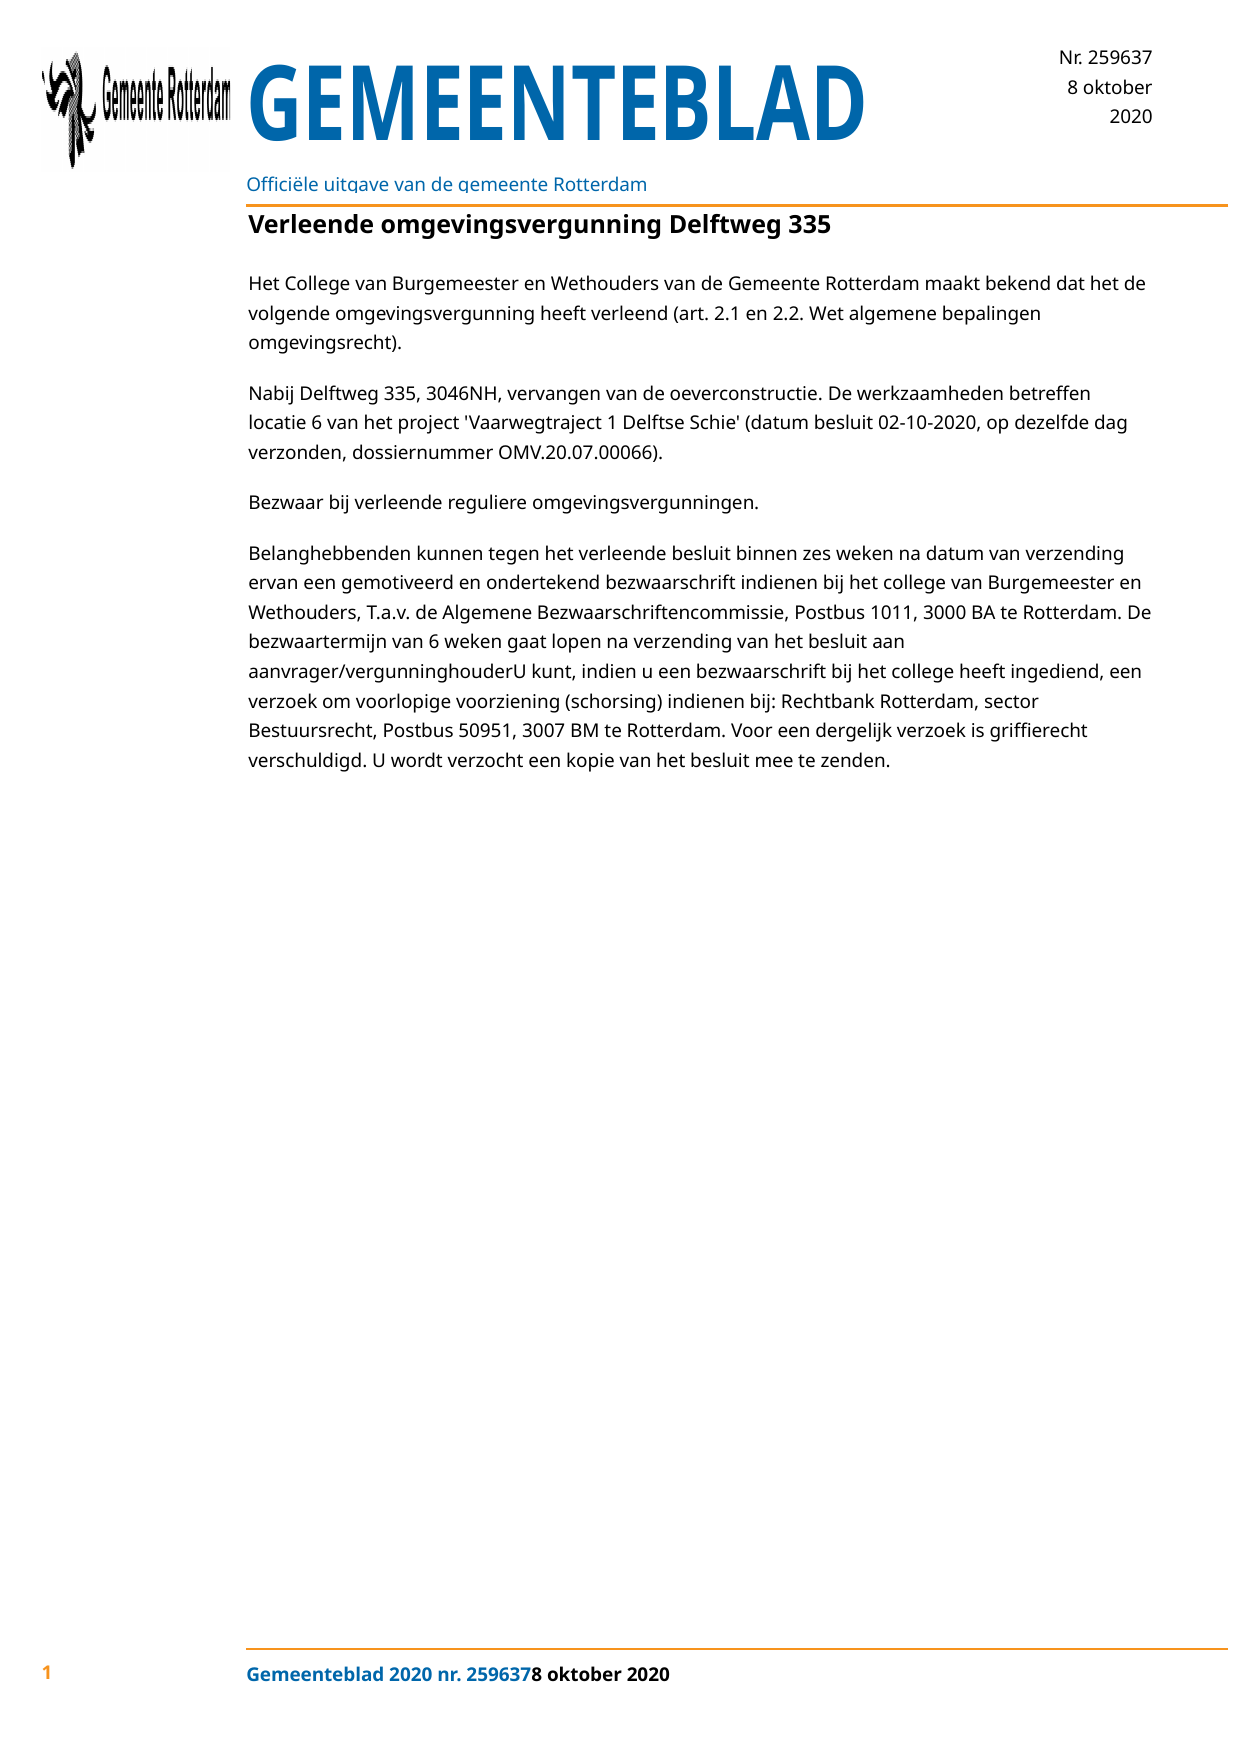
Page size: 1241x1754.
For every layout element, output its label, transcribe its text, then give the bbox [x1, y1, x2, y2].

text Nabij Delftweg 335, 3046NH, vervangen van de oeverconstructie. De werkzaamheden betreffen locatie 6 van het project 'Vaarwegtraject 1 Delftse Schie' (datum besluit 02-10-2020, op dezelfde dag verzonden, dossiernummer OMV.20.07.00066). [248, 380, 1152, 465]
text Belanghebbenden kunnen tegen het verleende besluit binnen zes weken na datum van verzending ervan een gemotiveerd en ondertekend bezwaarschrift indienen bij het college van Burgemeester en Wethouders, T.a.v. de Algemene Bezwaarschriftencommissie, Postbus 1011, 3000 BA te Rotterdam. De bezwaartermijn van 6 weken gaat lopen na verzending van het besluit aan aanvrager/vergunninghouderU kunt, indien u een bezwaarschrift bij het college heeft ingediend, een verzoek om voorlopige voorziening (schorsing) indienen bij: Rechtbank Rotterdam, sector Bestuursrecht, Postbus 50951, 3007 BM te Rotterdam. Voor een dergelijk verzoek is griffierecht verschuldigd. U wordt verzocht een kopie van het besluit mee te zenden. [248, 540, 1152, 773]
text Verleende omgevingsvergunning Delftweg 335 [248, 207, 1152, 241]
picture [41, 47, 231, 172]
text Het College van Burgemeester en Wethouders van de Gemeente Rotterdam maakt bekend dat het de volgende omgevingsvergunning heeft verleend (art. 2.1 en 2.2. Wet algemene bepalingen omgevingsrecht). [248, 270, 1152, 355]
text Bezwaar bij verleende reguliere omgevingsvergunningen. [248, 489, 1152, 515]
